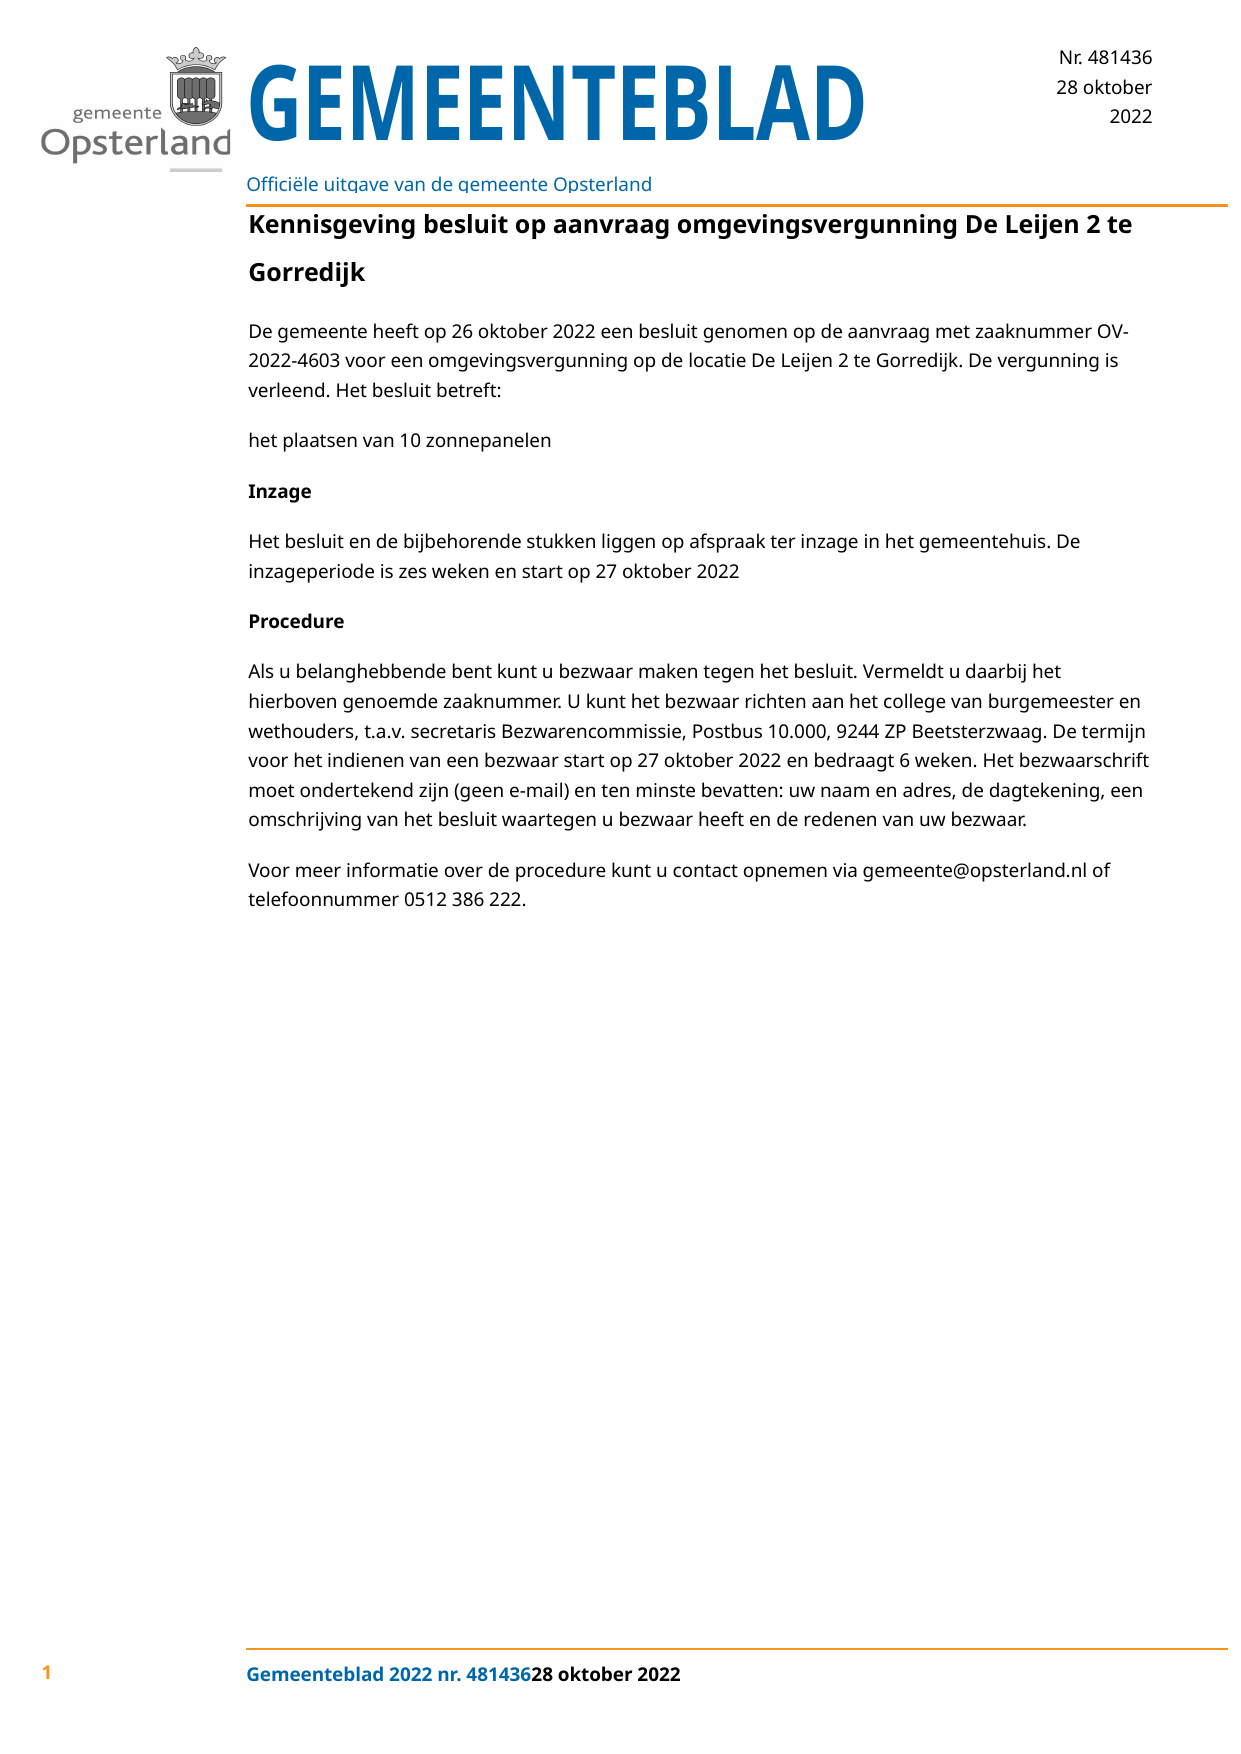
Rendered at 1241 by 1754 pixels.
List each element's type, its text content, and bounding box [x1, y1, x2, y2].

text Het besluit en de bijbehorende stukken liggen op afspraak ter inzage in het gemeentehuis. De inzageperiode is zes weken en start op 27 oktober 2022 [248, 528, 1152, 584]
text Procedure [248, 608, 1152, 634]
text het plaatsen van 10 zonnepanelen [248, 427, 1152, 453]
text Kennisgeving besluit op aanvraag omgevingsvergunning De Leijen 2 te Gorredijk [248, 207, 1152, 288]
text De gemeente heeft op 26 oktober 2022 een besluit genomen op de aanvraag met zaaknummer OV-2022-4603 voor een omgevingsvergunning op de locatie De Leijen 2 te Gorredijk. De vergunning is verleend. Het besluit betreft: [248, 318, 1152, 403]
text Inzage [248, 478, 1152, 504]
text Als u belanghebbende bent kunt u bezwaar maken tegen het besluit. Vermeldt u daarbij het hierboven genoemde zaaknummer. U kunt het bezwaar richten aan het college van burgemeester en wethouders, t.a.v. secretaris Bezwarencommissie, Postbus 10.000, 9244 ZP Beetsterzwaag. De termijn voor het indienen van een bezwaar start op 27 oktober 2022 en bedraagt 6 weken. Het bezwaarschrift moet ondertekend zijn (geen e-mail) en ten minste bevatten: uw naam en adres, de dagtekening, een omschrijving van het besluit waartegen u bezwaar heeft en de redenen van uw bezwaar. [248, 659, 1152, 832]
picture [41, 47, 231, 172]
text Voor meer informatie over de procedure kunt u contact opnemen via gemeente@opsterland.nl of telefoonnummer 0512 386 222. [248, 857, 1152, 912]
